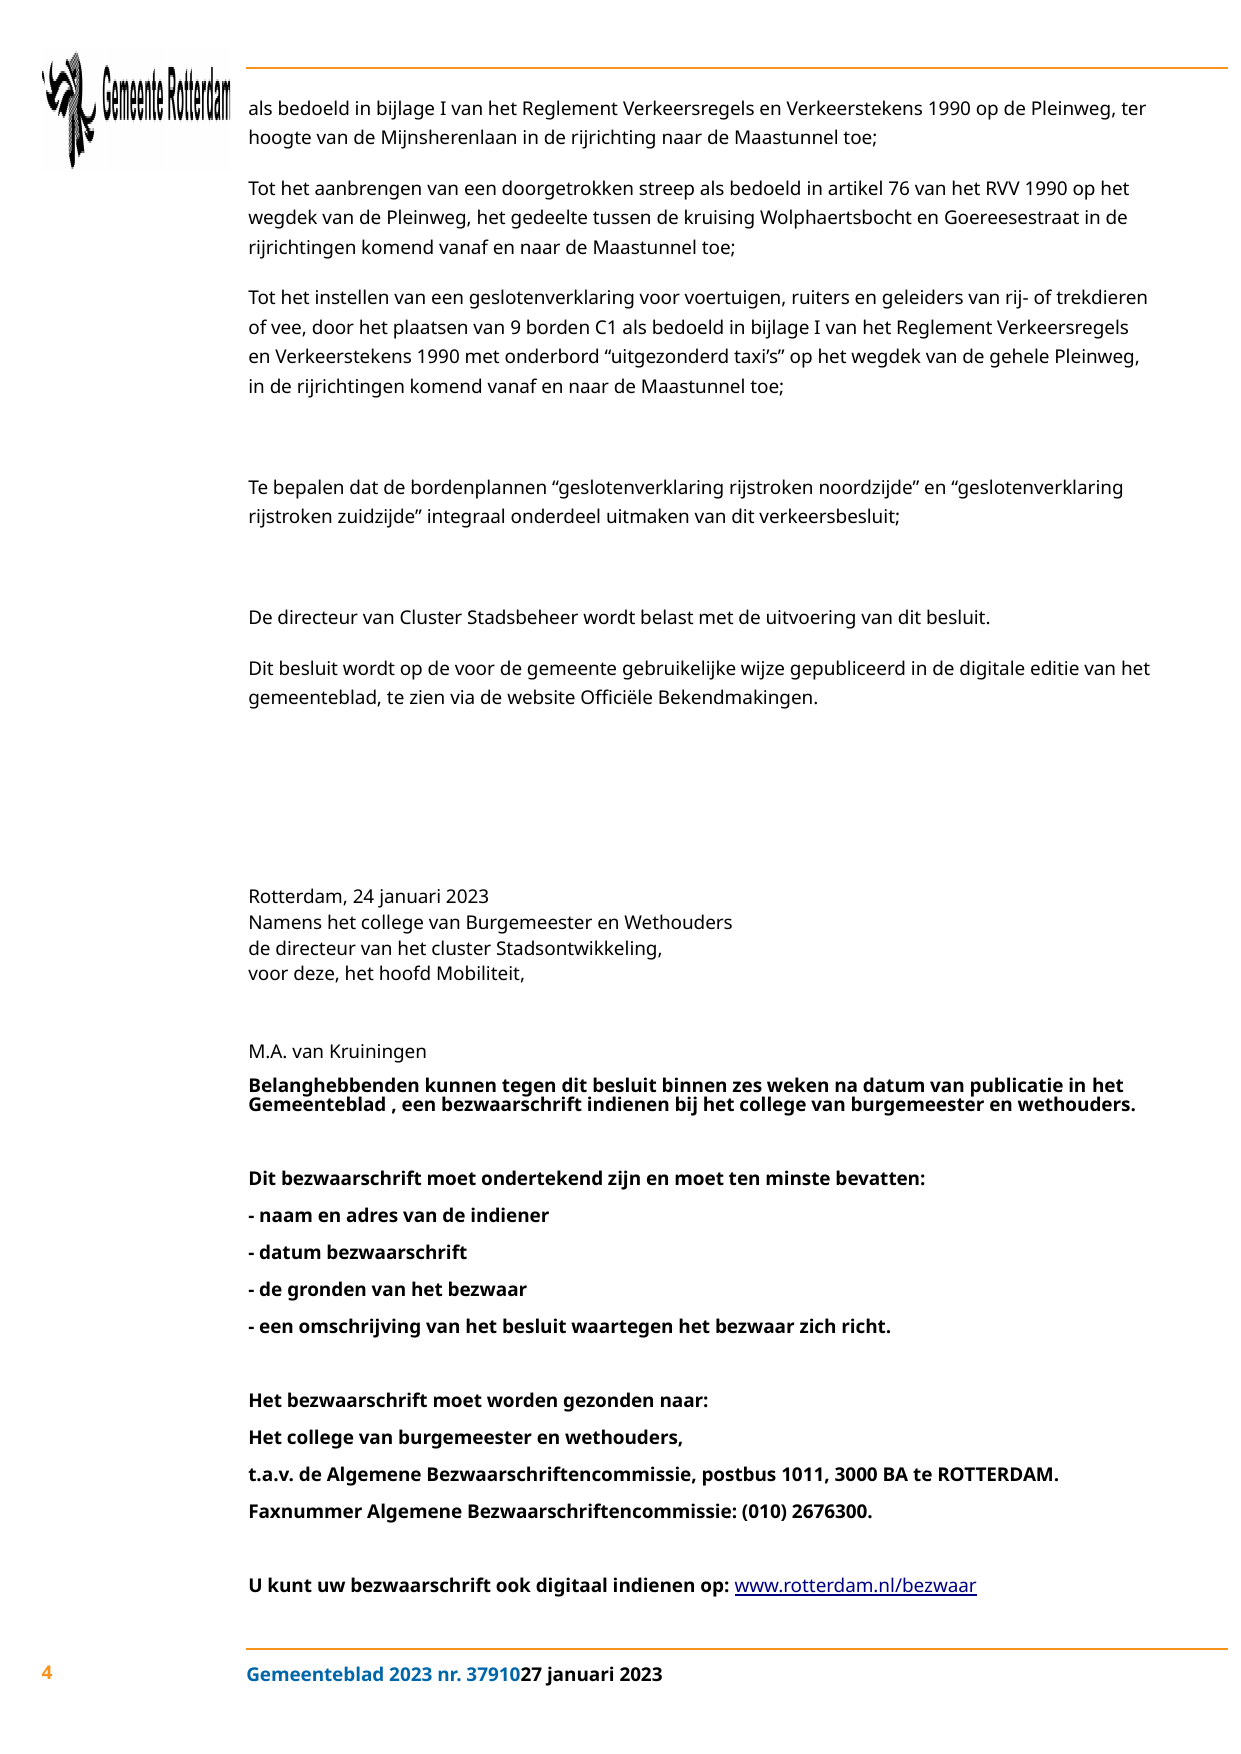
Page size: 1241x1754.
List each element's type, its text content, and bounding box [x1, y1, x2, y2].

text Rotterdam, 24 januari 2023 [248, 883, 1152, 909]
text - een omschrijving van het besluit waartegen het bezwaar zich richt. [248, 1318, 1152, 1338]
text t.a.v. de Algemene Bezwaarschriftencommissie, postbus 1011, 3000 BA te ROTTERDAM. [248, 1466, 1152, 1486]
text M.A. van Kruiningen [248, 1038, 1152, 1063]
text Het bezwaarschrift moet worden gezonden naar: [248, 1392, 1152, 1412]
text Tot het aanbrengen van een doorgetrokken streep als bedoeld in artikel 76 van het RVV 1990 op het wegdek van de Pleinweg, het gedeelte tussen de kruising Wolphaertsbocht en Goereesestraat in de rijrichtingen komend vanaf en naar de Maastunnel toe; [248, 175, 1152, 260]
text Het college van burgemeester en wethouders, [248, 1429, 1152, 1448]
picture [41, 47, 231, 172]
text voor deze, het hoofd Mobiliteit, [248, 961, 1152, 986]
text Dit bezwaarschrift moet ondertekend zijn en moet ten minste bevatten: [248, 1170, 1152, 1190]
text Faxnummer Algemene Bezwaarschriftencommissie: (010) 2676300. [248, 1503, 1152, 1522]
text - datum bezwaarschrift [248, 1244, 1152, 1264]
text Te bepalen dat de bordenplannen “geslotenverklaring rijstroken noordzijde” en “geslotenverklaring rijstroken zuidzijde” integraal onderdeel uitmaken van dit verkeersbesluit; [248, 474, 1152, 529]
text Tot het instellen van een geslotenverklaring voor voertuigen, ruiters en geleiders van rij- of trekdieren of vee, door het plaatsen van 9 borden C1 als bedoeld in bijlage I van het Reglement Verkeersregels en Verkeerstekens 1990 met onderbord “uitgezonderd taxi’s” op het wegdek van de gehele Pleinweg, in de rijrichtingen komend vanaf en naar de Maastunnel toe; [248, 284, 1152, 399]
text - de gronden van het bezwaar [248, 1281, 1152, 1301]
text U kunt uw bezwaarschrift ook digitaal indienen op: www.rotterdam.nl/bezwaar [248, 1577, 1152, 1596]
text Namens het college van Burgemeester en Wethouders [248, 909, 1152, 935]
text Belanghebbenden kunnen tegen dit besluit binnen zes weken na datum van publicatie in het Gemeenteblad , een bezwaarschrift indienen bij het college van burgemeester en wethouders. [248, 1077, 1152, 1116]
text als bedoeld in bijlage I van het Reglement Verkeersregels en Verkeerstekens 1990 op de Pleinweg, ter hoogte van de Mijnsherenlaan in de rijrichting naar de Maastunnel toe; [248, 95, 1152, 150]
text Dit besluit wordt op de voor de gemeente gebruikelijke wijze gepubliceerd in de digitale editie van het gemeenteblad, te zien via de website Officiële Bekendmakingen. [248, 655, 1152, 710]
text de directeur van het cluster Stadsontwikkeling, [248, 935, 1152, 961]
text De directeur van Cluster Stadsbeheer wordt belast met de uitvoering van dit besluit. [248, 604, 1152, 630]
text - naam en adres van de indiener [248, 1207, 1152, 1227]
